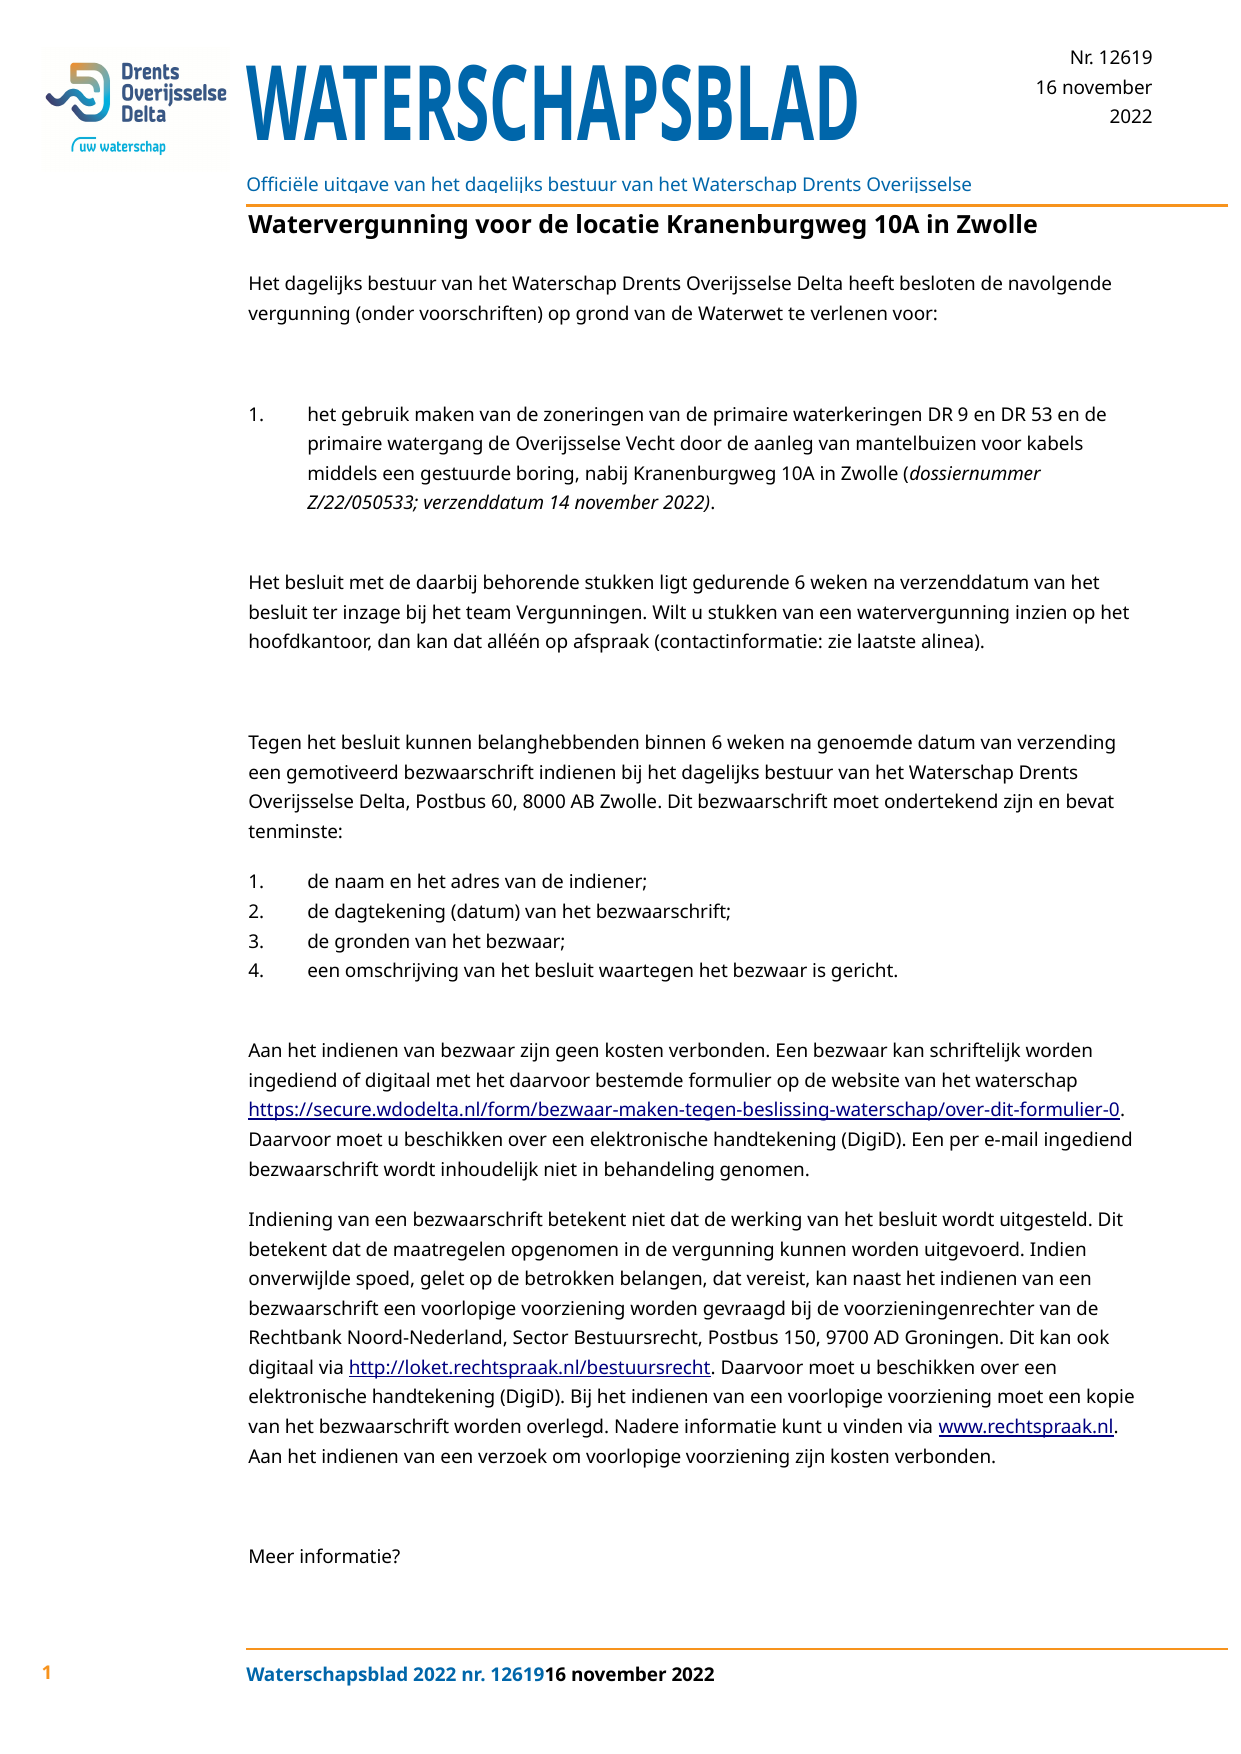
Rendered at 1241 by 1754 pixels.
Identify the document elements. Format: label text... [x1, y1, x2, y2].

text Het besluit met de daarbij behorende stukken ligt gedurende 6 weken na verzenddatum van het besluit ter inzage bij het team Vergunningen. Wilt u stukken van een watervergunning inzien op het hoofdkantoor, dan kan dat alléén op afspraak (contactinformatie: zie laatste alinea). [248, 569, 1152, 654]
list de dagtekening (datum) van het bezwaarschrift; [248, 898, 1152, 924]
text Watervergunning voor de locatie Kranenburgweg 10A in Zwolle [248, 207, 1152, 241]
list het gebruik maken van de zoneringen van de primaire waterkeringen DR 9 en DR 53 en de primaire watergang de Overijsselse Vecht door de aanleg van mantelbuizen voor kabels middels een gestuurde boring, nabij Kranenburgweg 10A in Zwolle (dossiernummer Z/22/050533; verzenddatum 14 november 2022). [248, 401, 1152, 515]
list de gronden van het bezwaar; [248, 928, 1152, 953]
text Indiening van een bezwaarschrift betekent niet dat de werking van het besluit wordt uitgesteld. Dit betekent dat de maatregelen opgenomen in de vergunning kunnen worden uitgevoerd. Indien onverwijlde spoed, gelet op de betrokken belangen, dat vereist, kan naast het indienen van een bezwaarschrift een voorlopige voorziening worden gevraagd bij de voorzieningenrechter van de Rechtbank Noord-Nederland, Sector Bestuursrecht, Postbus 150, 9700 AD Groningen. Dit kan ook digitaal via http://loket.rechtspraak.nl/bestuursrecht. Daarvoor moet u beschikken over een elektronische handtekening (DigiD). Bij het indienen van een voorlopige voorziening moet een kopie van het bezwaarschrift worden overlegd. Nadere informatie kunt u vinden via www.rechtspraak.nl. Aan het indienen van een verzoek om voorlopige voorziening zijn kosten verbonden. [248, 1206, 1152, 1468]
list de naam en het adres van de indiener; [248, 869, 1152, 894]
text Het dagelijks bestuur van het Waterschap Drents Overijsselse Delta heeft besloten de navolgende vergunning (onder voorschriften) op grond van de Waterwet te verlenen voor: [248, 270, 1152, 326]
text Meer informatie? [248, 1544, 1152, 1569]
text Tegen het besluit kunnen belanghebbenden binnen 6 weken na genoemde datum van verzending een gemotiveerd bezwaarschrift indienen bij het dagelijks bestuur van het Waterschap Drents Overijsselse Delta, Postbus 60, 8000 AB Zwolle. Dit bezwaarschrift moet ondertekend zijn en bevat tenminste: [248, 729, 1152, 844]
text Aan het indienen van bezwaar zijn geen kosten verbonden. Een bezwaar kan schriftelijk worden ingediend of digitaal met het daarvoor bestemde formulier op de website van het waterschap https://secure.wdodelta.nl/form/bezwaar-maken-tegen-beslissing-waterschap/over-dit-formulier-0. Daarvoor moet u beschikken over een elektronische handtekening (DigiD). Een per e-mail ingediend bezwaarschrift wordt inhoudelijk niet in behandeling genomen. [248, 1037, 1152, 1181]
picture [41, 47, 231, 172]
list een omschrijving van het besluit waartegen het bezwaar is gericht. [248, 957, 1152, 983]
